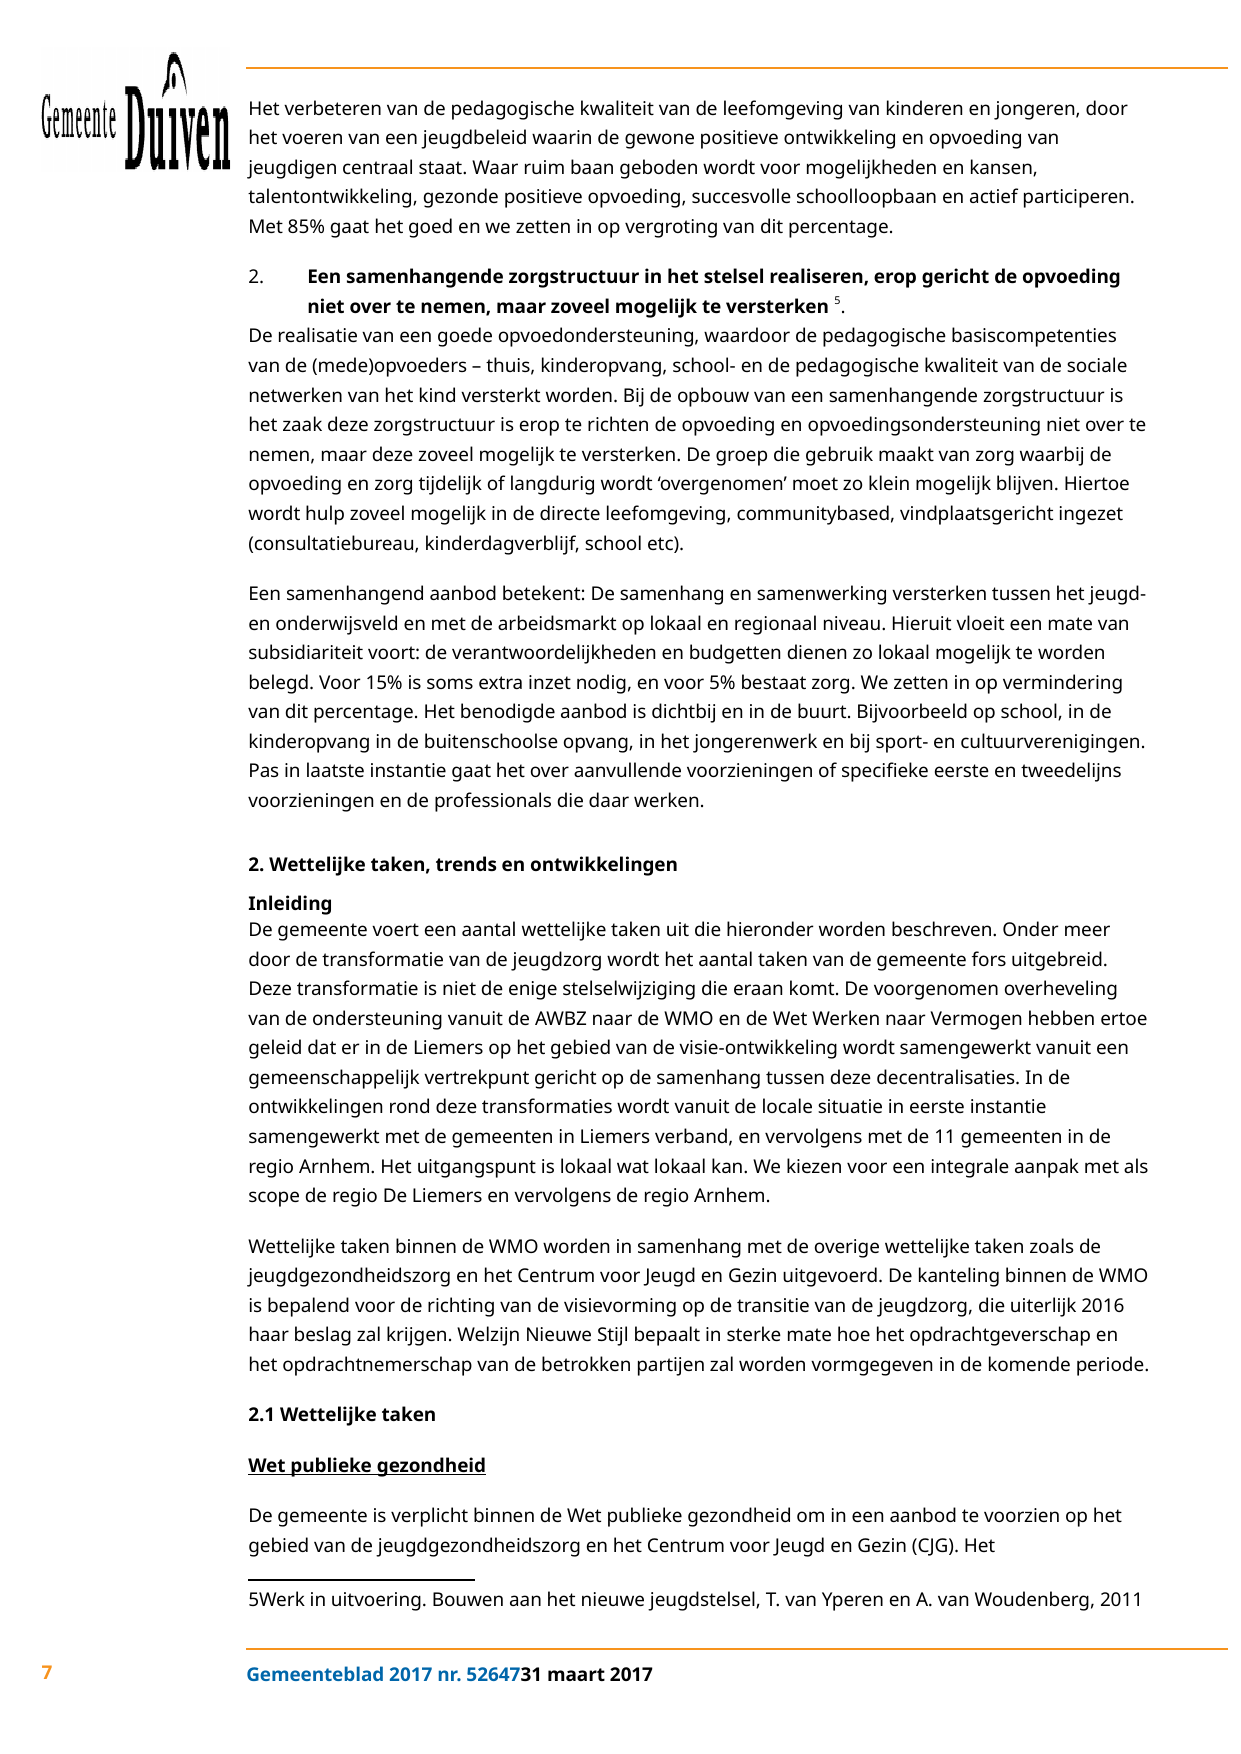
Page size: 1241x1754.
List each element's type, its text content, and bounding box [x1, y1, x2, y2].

list Werk in uitvoering. Bouwen aan het nieuwe jeugdstelsel, T. van Yperen en A. van Woudenberg, 2011 [248, 1586, 1152, 1612]
text Een samenhangend aanbod betekent: De samenhang en samenwerking versterken tussen het jeugd- en onderwijsveld en met de arbeidsmarkt op lokaal en regionaal niveau. Hieruit vloeit een mate van subsidiariteit voort: de verantwoordelijkheden en budgetten dienen zo lokaal mogelijk te worden belegd. Voor 15% is soms extra inzet nodig, en voor 5% bestaat zorg. We zetten in op vermindering van dit percentage. Het benodigde aanbod is dichtbij en in de buurt. Bijvoorbeeld op school, in de kinderopvang in de buitenschoolse opvang, in het jongerenwerk en bij sport- en cultuurverenigingen. Pas in laatste instantie gaat het over aanvullende voorzieningen of specifieke eerste en tweedelijns voorzieningen en de professionals die daar werken. [248, 580, 1152, 813]
text Het verbeteren van de pedagogische kwaliteit van de leefomgeving van kinderen en jongeren, door het voeren van een jeugdbeleid waarin de gewone positieve ontwikkeling en opvoeding van jeugdigen centraal staat. Waar ruim baan geboden wordt voor mogelijkheden en kansen, talentontwikkeling, gezonde positieve opvoeding, succesvolle schoolloopbaan en actief participeren. Met 85% gaat het goed en we zetten in op vergroting van dit percentage. [248, 95, 1152, 239]
text De realisatie van een goede opvoedondersteuning, waardoor de pedagogische basiscompetenties van de (mede)opvoeders – thuis, kinderopvang, school- en de pedagogische kwaliteit van de sociale netwerken van het kind versterkt worden. Bij de opbouw van een samenhangende zorgstructuur is het zaak deze zorgstructuur is erop te richten de opvoeding en opvoedingsondersteuning niet over te nemen, maar deze zoveel mogelijk te versterken. De groep die gebruik maakt van zorg waarbij de opvoeding en zorg tijdelijk of langdurig wordt ‘overgenomen’ moet zo klein mogelijk blijven. Hiertoe wordt hulp zoveel mogelijk in de directe leefomgeving, communitybased, vindplaatsgericht ingezet (consultatiebureau, kinderdagverblijf, school etc). [248, 323, 1152, 556]
list Een samenhangende zorgstructuur in het stelsel realiseren, erop gericht de opvoeding niet over te nemen, maar zoveel mogelijk te versterken . [248, 263, 1152, 319]
text Wet publieke gezondheid [248, 1452, 1152, 1478]
text Inleiding [248, 891, 1152, 916]
text Wettelijke taken binnen de WMO worden in samenhang met de overige wettelijke taken zoals de jeugdgezondheidszorg en het Centrum voor Jeugd en Gezin uitgevoerd. De kanteling binnen de WMO is bepalend voor de richting van de visievorming op de transitie van de jeugdzorg, die uiterlijk 2016 haar beslag zal krijgen. Welzijn Nieuwe Stijl bepaalt in sterke mate hoe het opdrachtgeverschap en het opdrachtnemerschap van de betrokken partijen zal worden vormgegeven in de komende periode. [248, 1233, 1152, 1377]
picture [41, 47, 231, 172]
text De gemeente is verplicht binnen de Wet publieke gezondheid om in een aanbod te voorzien op het gebied van de jeugdgezondheidszorg en het Centrum voor Jeugd en Gezin (CJG). Het [248, 1502, 1152, 1558]
text 2. Wettelijke taken, trends en ontwikkelingen [248, 851, 1152, 877]
text De gemeente voert een aantal wettelijke taken uit die hieronder worden beschreven. Onder meer door de transformatie van de jeugdzorg wordt het aantal taken van de gemeente fors uitgebreid. Deze transformatie is niet de enige stelselwijziging die eraan komt. De voorgenomen overheveling van de ondersteuning vanuit de AWBZ naar de WMO en de Wet Werken naar Vermogen hebben ertoe geleid dat er in de Liemers op het gebied van de visie-ontwikkeling wordt samengewerkt vanuit een gemeenschappelijk vertrekpunt gericht op de samenhang tussen deze decentralisaties. In de ontwikkelingen rond deze transformaties wordt vanuit de locale situatie in eerste instantie samengewerkt met de gemeenten in Liemers verband, en vervolgens met de 11 gemeenten in de regio Arnhem. Het uitgangspunt is lokaal wat lokaal kan. We kiezen voor een integrale aanpak met als scope de regio De Liemers en vervolgens de regio Arnhem. [248, 916, 1152, 1208]
text 2.1 Wettelijke taken [248, 1402, 1152, 1427]
